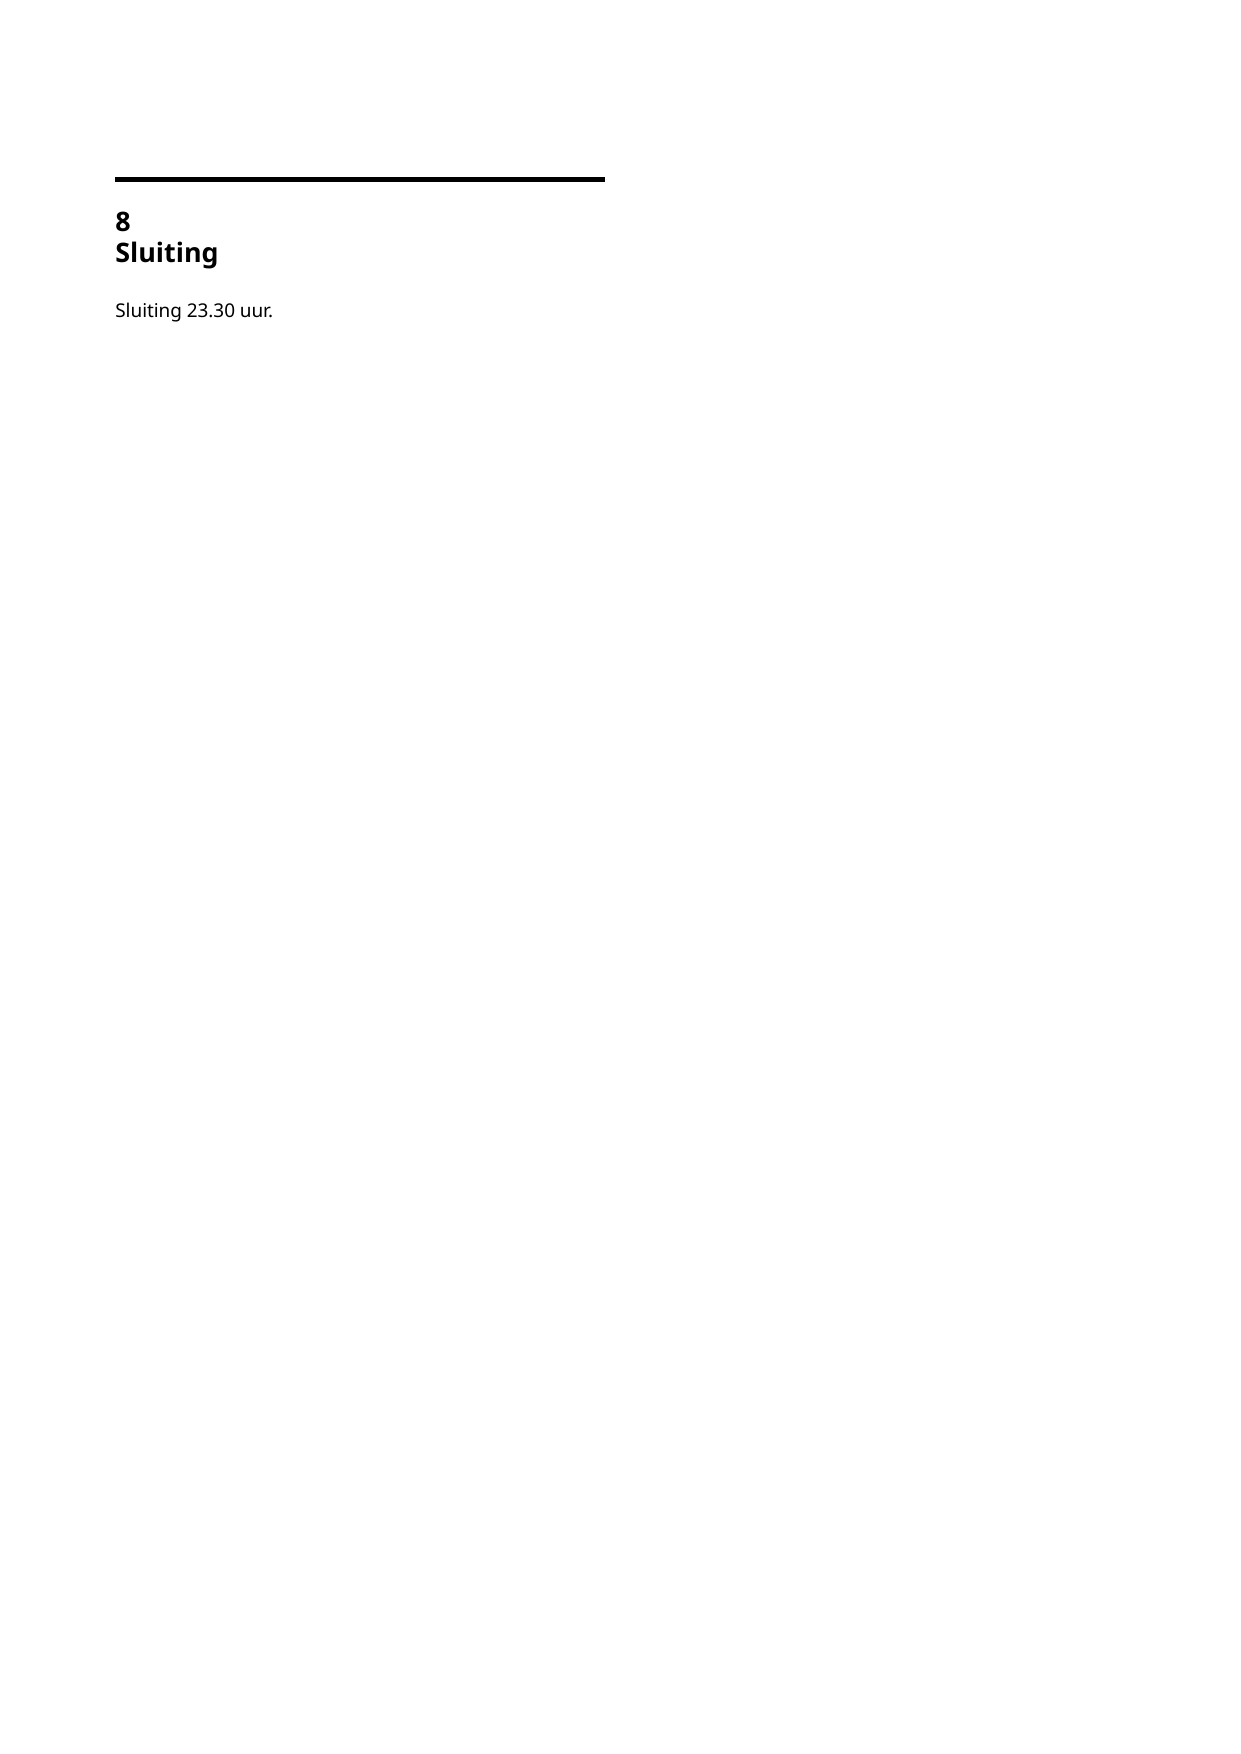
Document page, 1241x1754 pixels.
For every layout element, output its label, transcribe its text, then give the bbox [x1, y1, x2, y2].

text 8 [115, 203, 605, 239]
text Sluiting [115, 239, 605, 283]
text Sluiting 23.30 uur. [115, 302, 605, 322]
